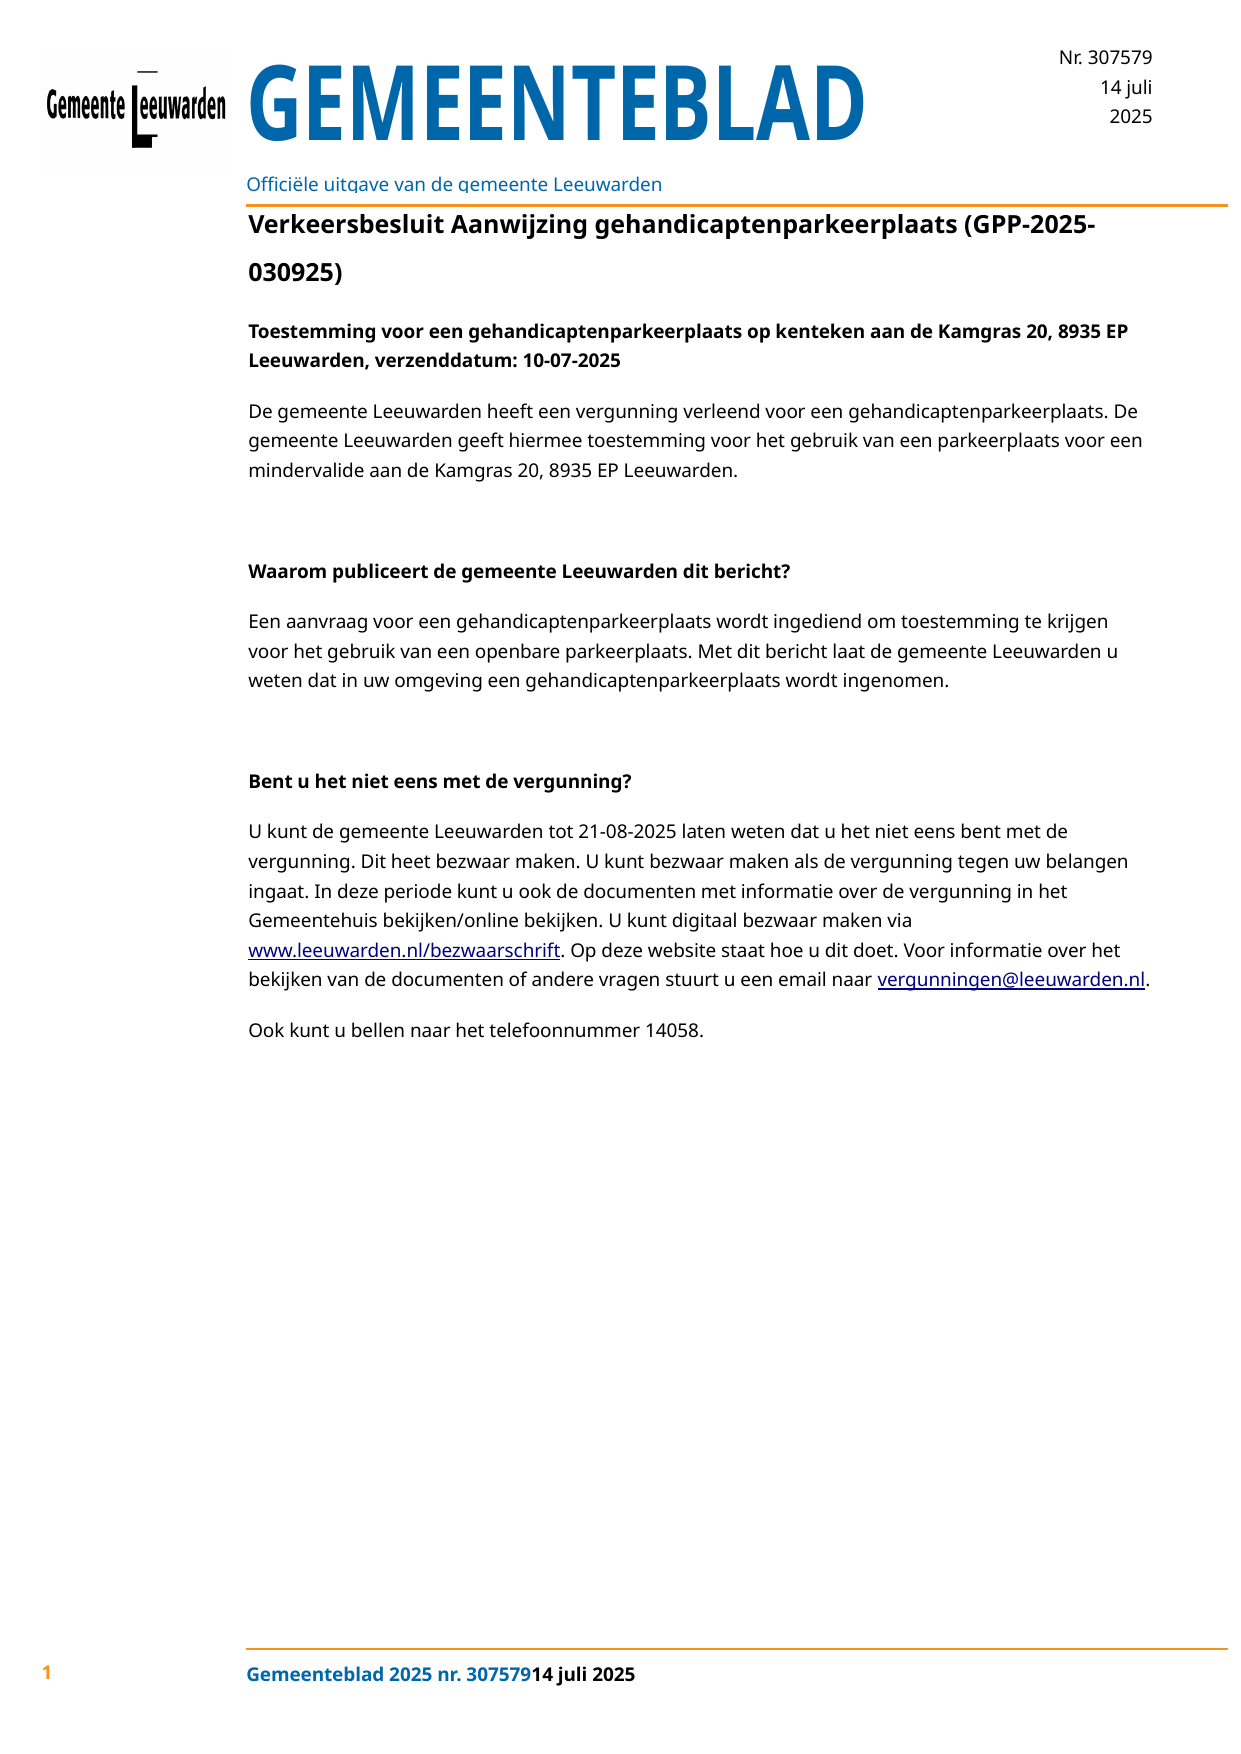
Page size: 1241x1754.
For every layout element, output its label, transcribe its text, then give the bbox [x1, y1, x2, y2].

text Een aanvraag voor een gehandicaptenparkeerplaats wordt ingediend om toestemming te krijgen voor het gebruik van een openbare parkeerplaats. Met dit bericht laat de gemeente Leeuwarden u weten dat in uw omgeving een gehandicaptenparkeerplaats wordt ingenomen. [248, 608, 1152, 693]
picture [41, 47, 231, 172]
text De gemeente Leeuwarden heeft een vergunning verleend voor een gehandicaptenparkeerplaats. De gemeente Leeuwarden geeft hiermee toestemming voor het gebruik van een parkeerplaats voor een mindervalide aan de Kamgras 20, 8935 EP Leeuwarden. [248, 398, 1152, 483]
text Toestemming voor een gehandicaptenparkeerplaats op kenteken aan de Kamgras 20, 8935 EP Leeuwarden, verzenddatum: 10-07-2025 [248, 318, 1152, 373]
text Waarom publiceert de gemeente Leeuwarden dit bericht? [248, 558, 1152, 584]
text U kunt de gemeente Leeuwarden tot 21-08-2025 laten weten dat u het niet eens bent met de vergunning. Dit heet bezwaar maken. U kunt bezwaar maken als de vergunning tegen uw belangen ingaat. In deze periode kunt u ook de documenten met informatie over de vergunning in het Gemeentehuis bekijken/online bekijken. U kunt digitaal bezwaar maken via www.leeuwarden.nl/bezwaarschrift. Op deze website staat hoe u dit doet. Voor informatie over het bekijken van de documenten of andere vragen stuurt u een email naar vergunningen@leeuwarden.nl. [248, 819, 1152, 992]
text Verkeersbesluit Aanwijzing gehandicaptenparkeerplaats (GPP-2025-030925) [248, 207, 1152, 288]
text Bent u het niet eens met de vergunning? [248, 768, 1152, 794]
text Ook kunt u bellen naar het telefoonnummer 14058. [248, 1017, 1152, 1043]
